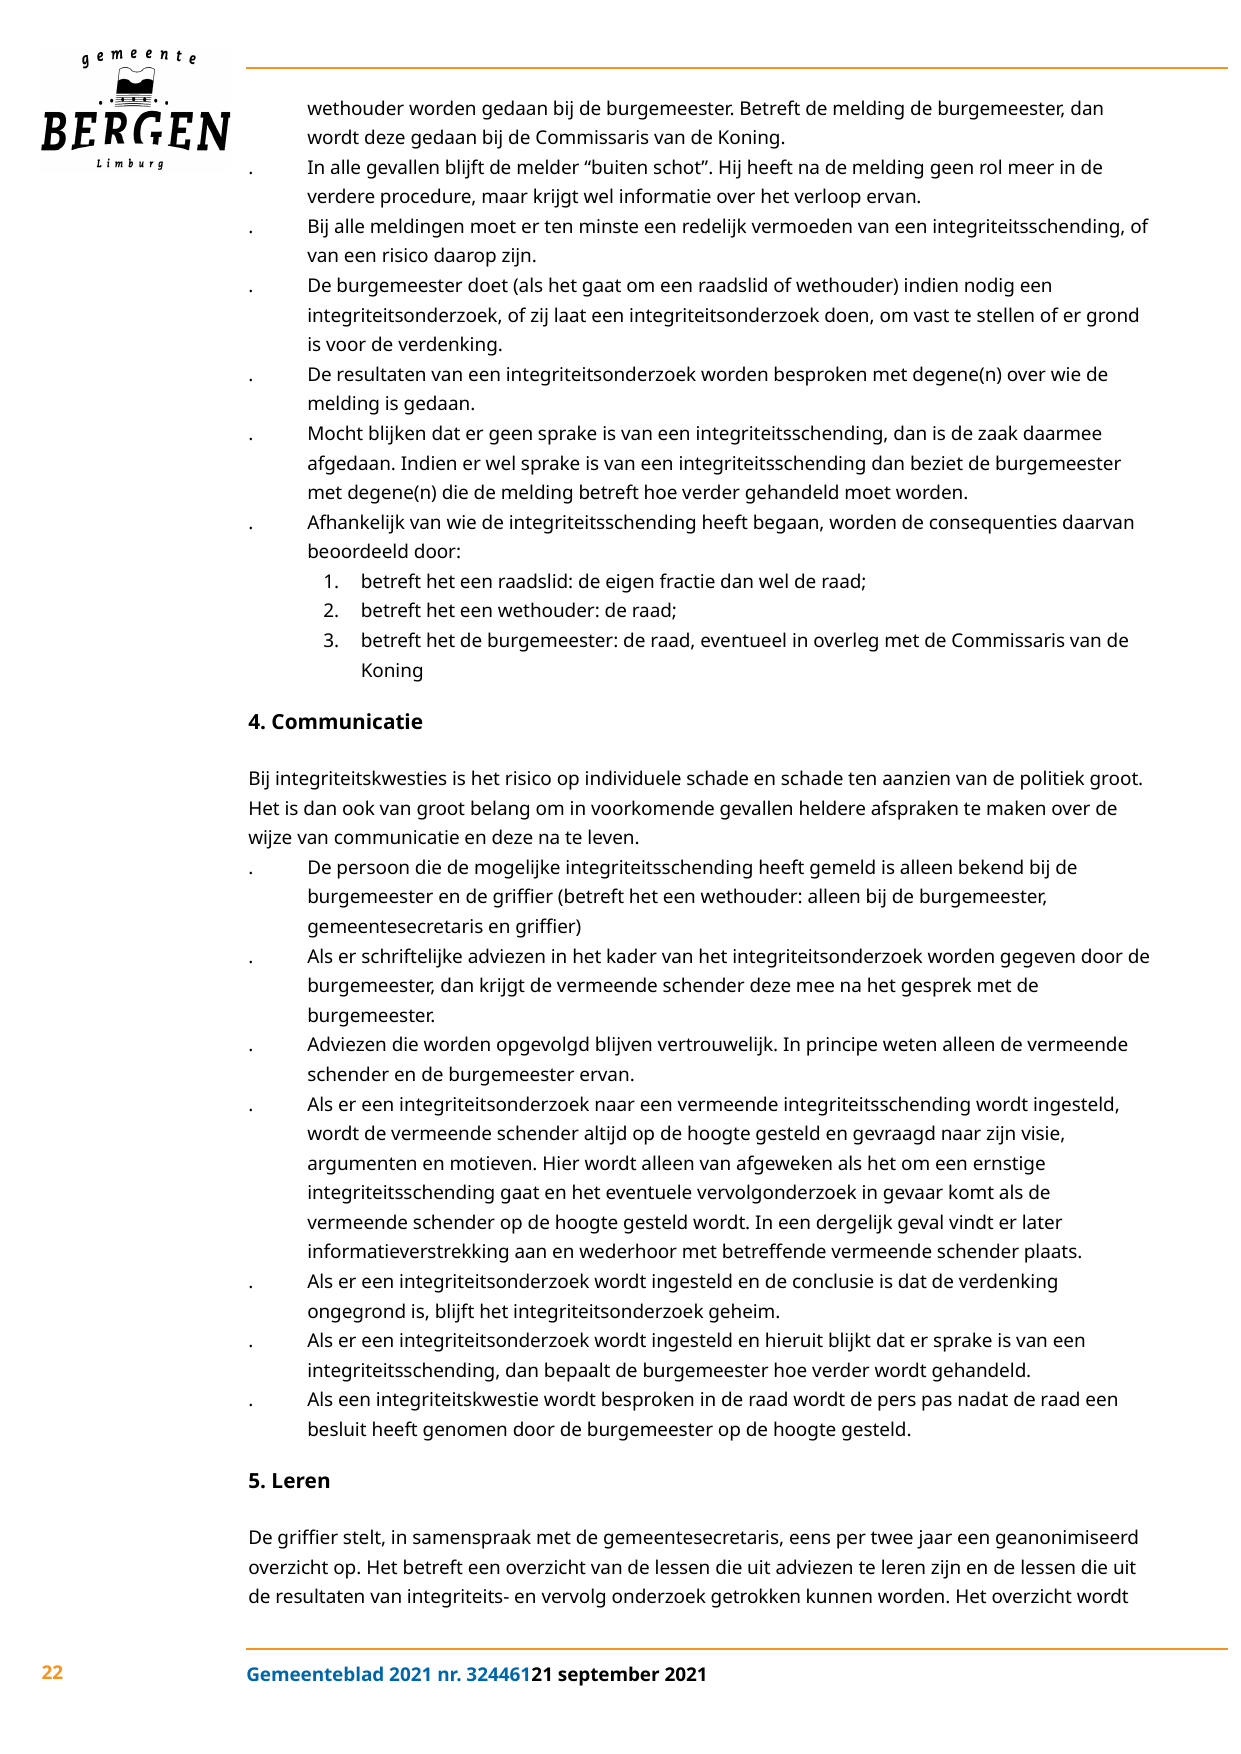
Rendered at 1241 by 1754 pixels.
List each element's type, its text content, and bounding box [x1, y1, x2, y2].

list Als een integriteitskwestie wordt besproken in de raad wordt de pers pas nadat de raad een besluit heeft genomen door de burgemeester op de hoogte gesteld. [248, 1387, 1152, 1442]
list betreft het een wethouder: de raad; [323, 598, 1152, 623]
list wethouder worden gedaan bij de burgemeester. Betreft de melding de burgemeester, dan wordt deze gedaan bij de Commissaris van de Koning. [248, 95, 1152, 150]
list Als er schriftelijke adviezen in het kader van het integriteitsonderzoek worden gegeven door de burgemeester, dan krijgt de vermeende schender deze mee na het gesprek met de burgemeester. [248, 943, 1152, 1028]
list Als er een integriteitsonderzoek naar een vermeende integriteitsschending wordt ingesteld, wordt de vermeende schender altijd op de hoogte gesteld en gevraagd naar zijn visie, argumenten en motieven. Hier wordt alleen van afgeweken als het om een ernstige integriteitsschending gaat en het eventuele vervolgonderzoek in gevaar komt als de vermeende schender op de hoogte gesteld wordt. In een dergelijk geval vindt er later informatieverstrekking aan en wederhoor met betreffende vermeende schender plaats. [248, 1091, 1152, 1264]
list Afhankelijk van wie de integriteitsschending heeft begaan, worden de consequenties daarvan beoordeeld door: [248, 509, 1152, 564]
list De resultaten van een integriteitsonderzoek worden besproken met degene(n) over wie de melding is gedaan. [248, 361, 1152, 416]
list betreft het de burgemeester: de raad, eventueel in overleg met de Commissaris van de Koning [323, 627, 1152, 683]
list Mocht blijken dat er geen sprake is van een integriteitsschending, dan is de zaak daarmee afgedaan. Indien er wel sprake is van een integriteitsschending dan beziet de burgemeester met degene(n) die de melding betreft hoe verder gehandeld moet worden. [248, 420, 1152, 505]
text 5. Leren [248, 1467, 1152, 1495]
list Als er een integriteitsonderzoek wordt ingesteld en de conclusie is dat de verdenking ongegrond is, blijft het integriteitsonderzoek geheim. [248, 1268, 1152, 1323]
text 4. Communicatie [248, 707, 1152, 736]
picture [41, 47, 231, 172]
list In alle gevallen blijft de melder “buiten schot”. Hij heeft na de melding geen rol meer in de verdere procedure, maar krijgt wel informatie over het verloop ervan. [248, 154, 1152, 209]
list De burgemeester doet (als het gaat om een raadslid of wethouder) indien nodig een integriteitsonderzoek, of zij laat een integriteitsonderzoek doen, om vast te stellen of er grond is voor de verdenking. [248, 272, 1152, 357]
list De persoon die de mogelijke integriteitsschending heeft gemeld is alleen bekend bij de burgemeester en de griffier (betreft het een wethouder: alleen bij de burgemeester, gemeentesecretaris en griffier) [248, 854, 1152, 939]
text Bij integriteitskwesties is het risico op individuele schade en schade ten aanzien van de politiek groot. Het is dan ook van groot belang om in voorkomende gevallen heldere afspraken te maken over de wijze van communicatie en deze na te leven. [248, 765, 1152, 850]
list Bij alle meldingen moet er ten minste een redelijk vermoeden van een integriteitsschending, of van een risico daarop zijn. [248, 213, 1152, 268]
list Als er een integriteitsonderzoek wordt ingesteld en hieruit blijkt dat er sprake is van een integriteitsschending, dan bepaalt de burgemeester hoe verder wordt gehandeld. [248, 1327, 1152, 1383]
list Adviezen die worden opgevolgd blijven vertrouwelijk. In principe weten alleen de vermeende schender en de burgemeester ervan. [248, 1032, 1152, 1087]
text De griffier stelt, in samenspraak met de gemeentesecretaris, eens per twee jaar een geanonimiseerd overzicht op. Het betreft een overzicht van de lessen die uit adviezen te leren zijn en de lessen die uit de resultaten van integriteits- en vervolg onderzoek getrokken kunnen worden. Het overzicht wordt [248, 1524, 1152, 1609]
list betreft het een raadslid: de eigen fractie dan wel de raad; [323, 568, 1152, 594]
